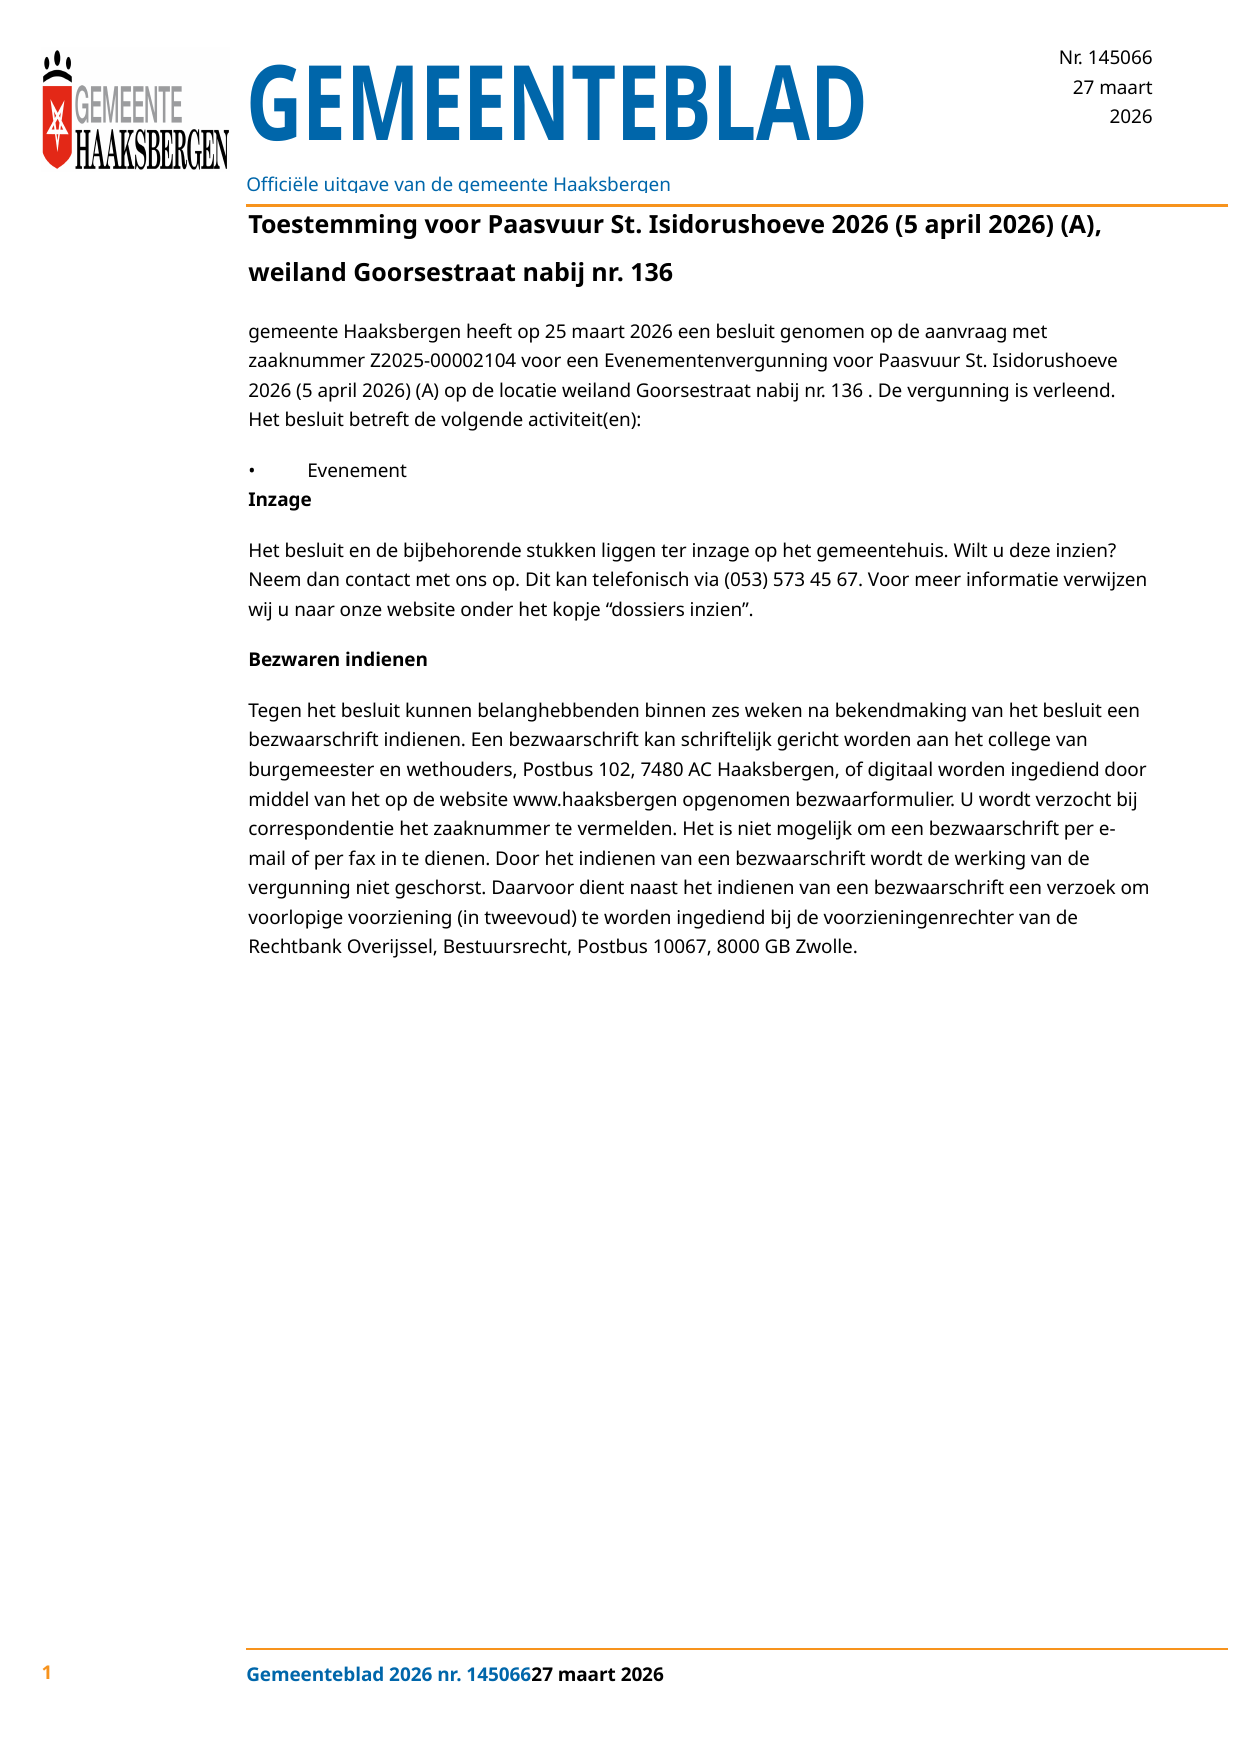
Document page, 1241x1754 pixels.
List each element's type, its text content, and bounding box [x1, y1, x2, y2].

text Tegen het besluit kunnen belanghebbenden binnen zes weken na bekendmaking van het besluit een bezwaarschrift indienen. Een bezwaarschrift kan schriftelijk gericht worden aan het college van burgemeester en wethouders, Postbus 102, 7480 AC Haaksbergen, of digitaal worden ingediend door middel van het op de website www.haaksbergen opgenomen bezwaarformulier. U wordt verzocht bij correspondentie het zaaknummer te vermelden. Het is niet mogelijk om een bezwaarschrift per e-mail of per fax in te dienen. Door het indienen van een bezwaarschrift wordt de werking van de vergunning niet geschorst. Daarvoor dient naast het indienen van een bezwaarschrift een verzoek om voorlopige voorziening (in tweevoud) te worden ingediend bij de voorzieningenrechter van de Rechtbank Overijssel, Bestuursrecht, Postbus 10067, 8000 GB Zwolle. [248, 697, 1152, 959]
text Bezwaren indienen [248, 647, 1152, 672]
list Evenement [248, 457, 1152, 483]
text Toestemming voor Paasvuur St. Isidorushoeve 2026 (5 april 2026) (A), weiland Goorsestraat nabij nr. 136 [248, 207, 1152, 288]
text gemeente Haaksbergen heeft op 25 maart 2026 een besluit genomen op de aanvraag met zaaknummer Z2025-00002104 voor een Evenementenvergunning voor Paasvuur St. Isidorushoeve 2026 (5 april 2026) (A) op de locatie weiland Goorsestraat nabij nr. 136 . De vergunning is verleend. Het besluit betreft de volgende activiteit(en): [248, 318, 1152, 432]
text Inzage [248, 487, 1152, 512]
text Het besluit en de bijbehorende stukken liggen ter inzage op het gemeentehuis. Wilt u deze inzien? Neem dan contact met ons op. Dit kan telefonisch via (053) 573 45 67. Voor meer informatie verwijzen wij u naar onze website onder het kopje “dossiers inzien”. [248, 537, 1152, 622]
picture [41, 47, 231, 172]
